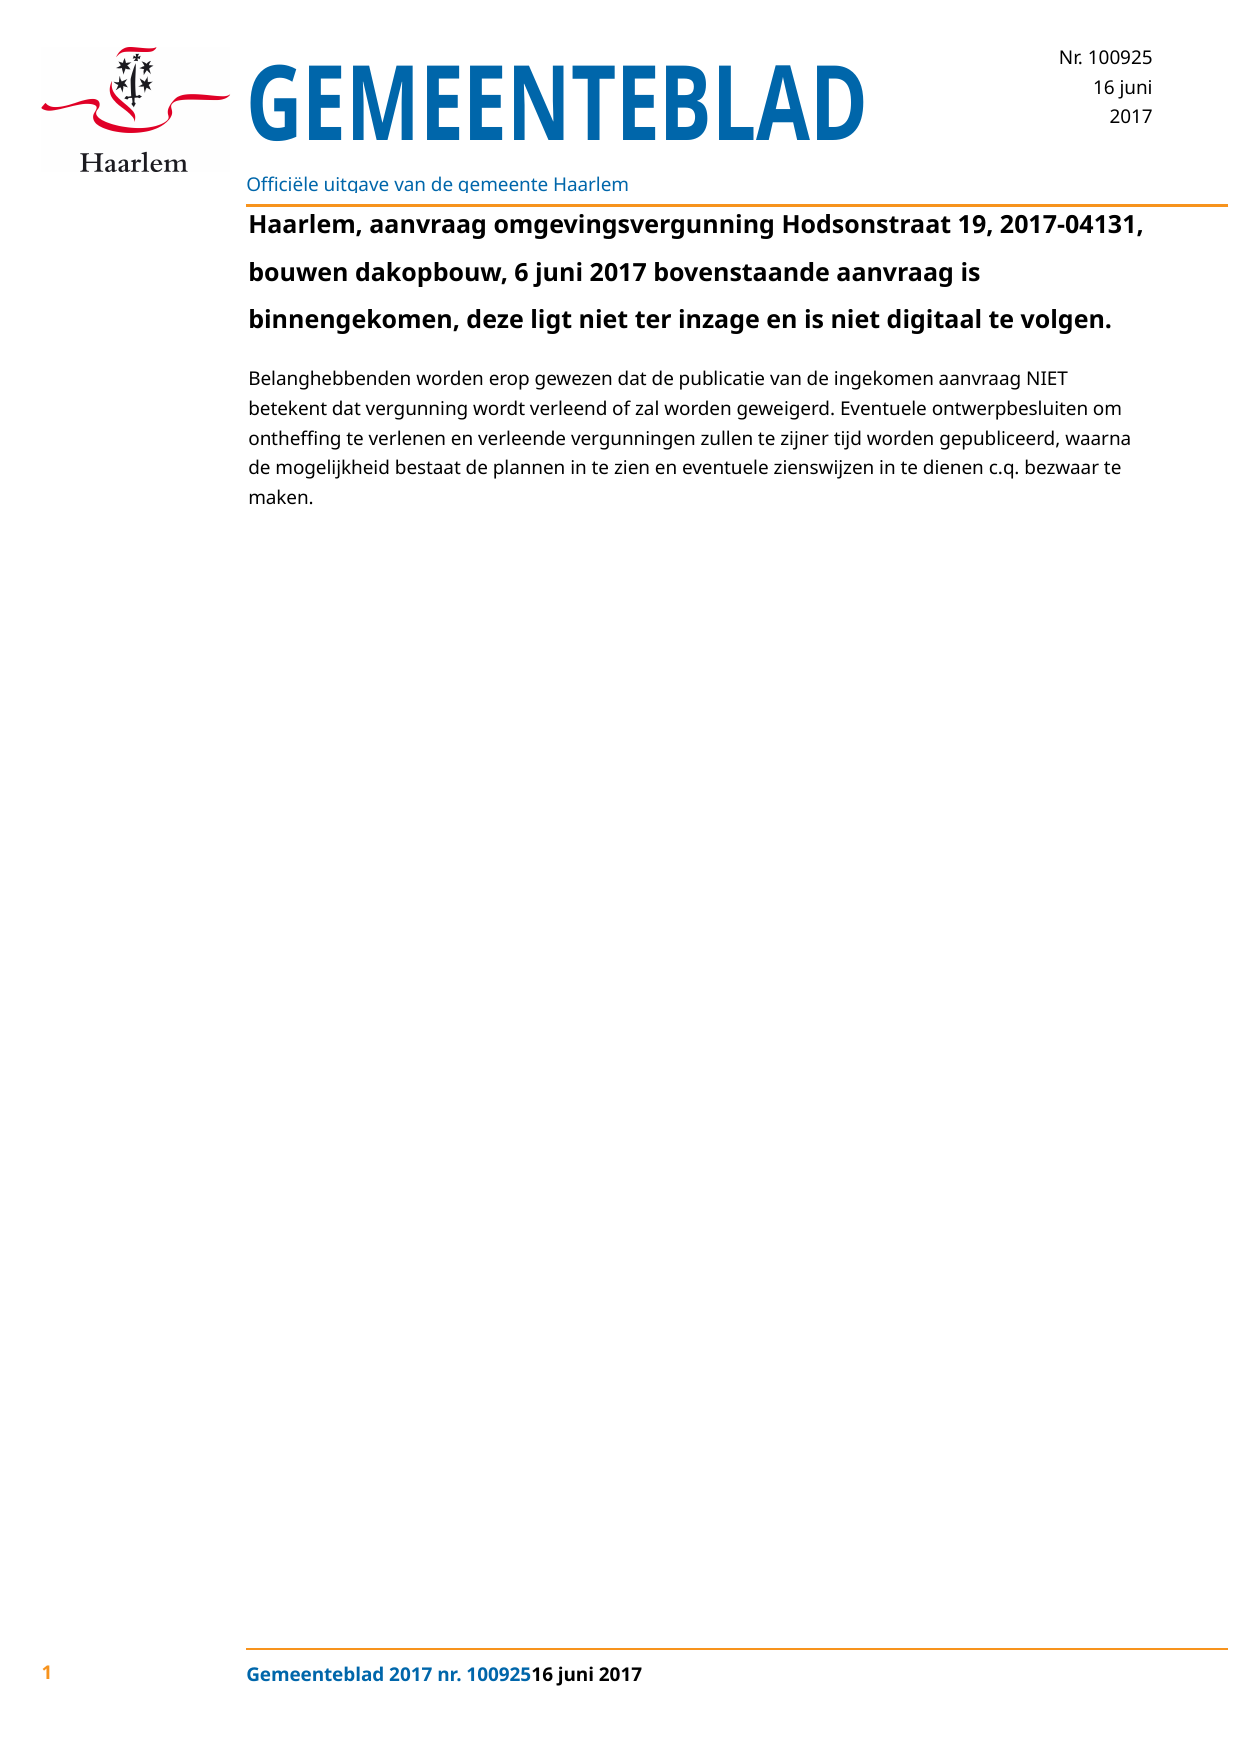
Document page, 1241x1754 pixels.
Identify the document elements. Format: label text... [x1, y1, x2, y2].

picture [41, 47, 231, 172]
text Haarlem, aanvraag omgevingsvergunning Hodsonstraat 19, 2017-04131, bouwen dakopbouw, 6 juni 2017 bovenstaande aanvraag is binnengekomen, deze ligt niet ter inzage en is niet digitaal te volgen. [248, 207, 1152, 336]
text Belanghebbenden worden erop gewezen dat de publicatie van de ingekomen aanvraag NIET betekent dat vergunning wordt verleend of zal worden geweigerd. Eventuele ontwerpbesluiten om ontheffing te verlenen en verleende vergunningen zullen te zijner tijd worden gepubliceerd, waarna de mogelijkheid bestaat de plannen in te zien en eventuele zienswijzen in te dienen c.q. bezwaar te maken. [248, 366, 1152, 509]
